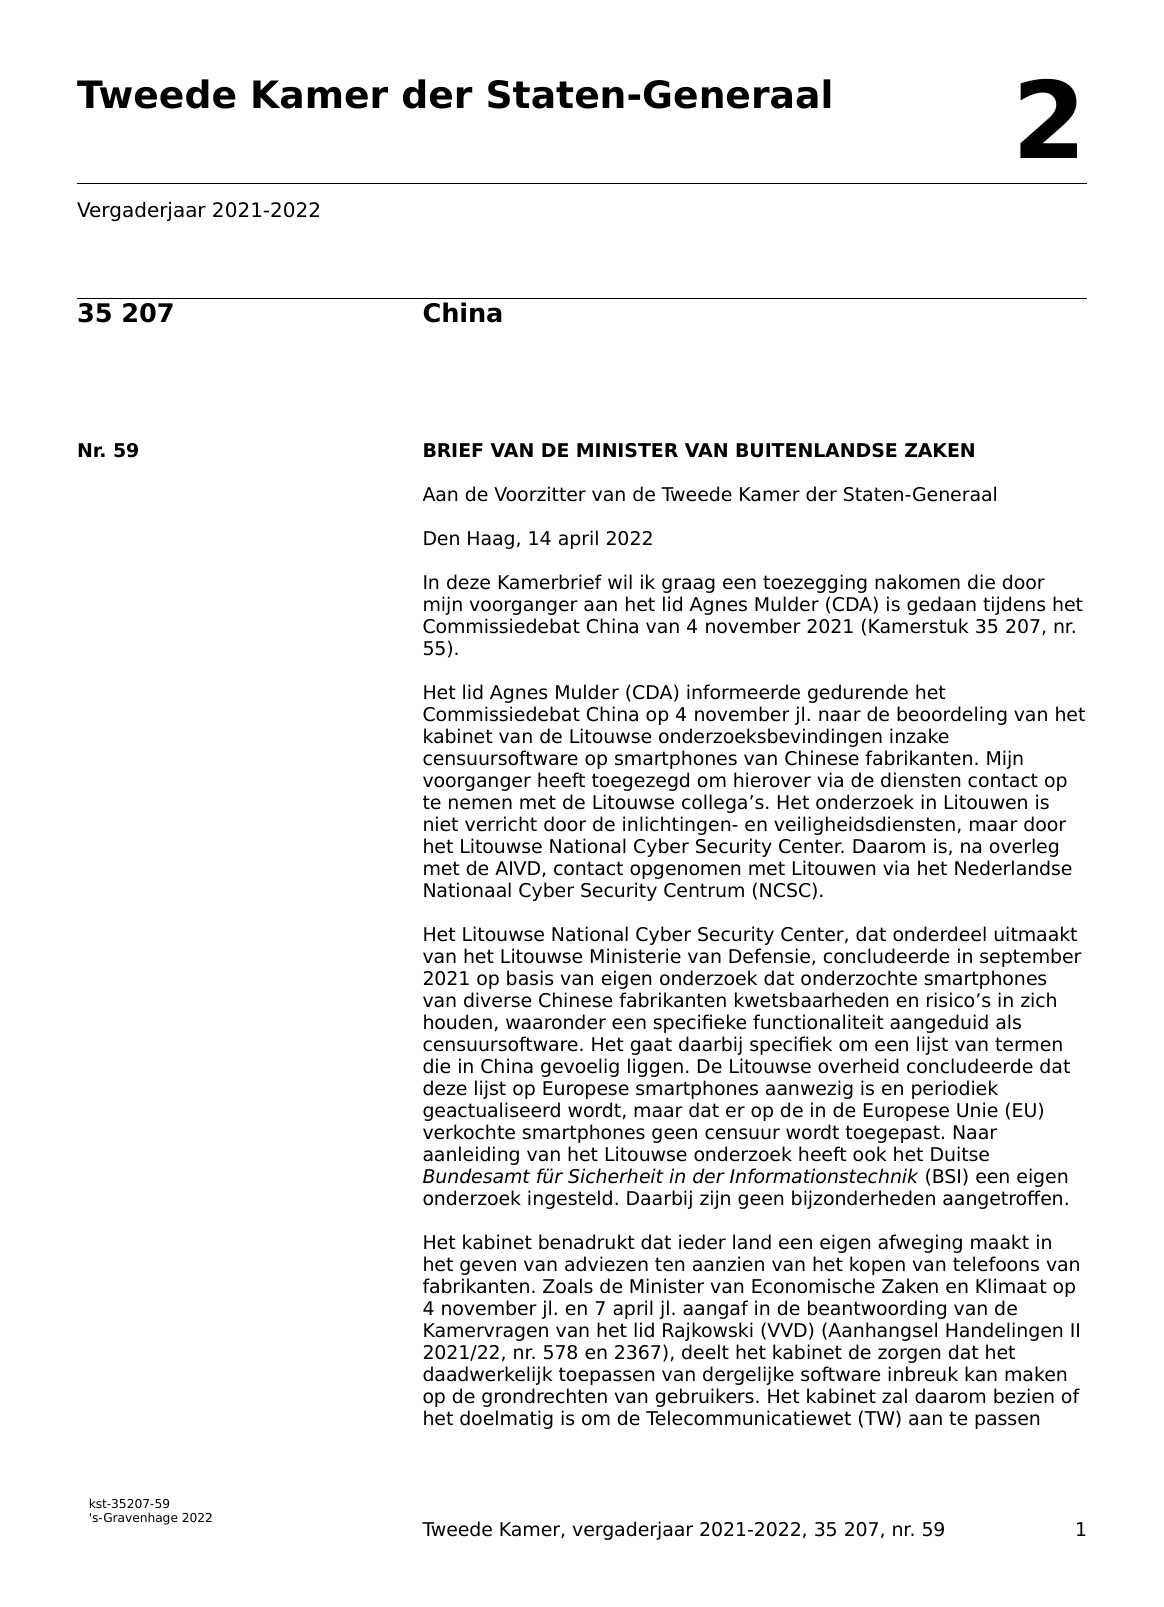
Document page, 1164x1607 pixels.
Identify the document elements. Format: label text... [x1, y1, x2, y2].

table_header Tweede Kamer der Staten-Generaal [77, 59, 886, 183]
text Het lid Agnes Mulder (CDA) informeerde gedurende het Commissiedebat China op 4 november jl. naar de beoordeling van het kabinet van de Litouwse onderzoeksbevindingen inzake censuursoftware op smartphones van Chinese fabrikanten. Mijn voorganger heeft toegezegd om hierover via de diensten contact op te nemen met de Litouwse collega’s. Het onderzoek in Litouwen is niet verricht door de inlichtingen- en veiligheidsdiensten, maar door het Litouwse National Cyber Security Center. Daarom is, na overleg met de AIVD, contact opgenomen met Litouwen via het Nederlandse Nationaal Cyber Security Centrum (NCSC). [422, 682, 1087, 902]
text Den Haag, 14 april 2022 [422, 528, 1087, 550]
subtitle 35 207 China [77, 299, 1087, 329]
table_header 2 [886, 59, 1087, 183]
text Het kabinet benadrukt dat ieder land een eigen afweging maakt in het geven van adviezen ten aanzien van het kopen van telefoons van fabrikanten. Zoals de Minister van Economische Zaken en Klimaat op 4 november jl. en 7 april jl. aangaf in de beantwoording van de Kamervragen van het lid Rajkowski (VVD) (Aanhangsel Handelingen II 2021/22, nr. 578 en 2367), deelt het kabinet de zorgen dat het daadwerkelijk toepassen van dergelijke software inbreuk kan maken op de grondrechten van gebruikers. Het kabinet zal daarom bezien of het doelmatig is om de Telecommunicatiewet (TW) aan te passen [422, 1232, 1087, 1430]
text Het Litouwse National Cyber Security Center, dat onderdeel uitmaakt van het Litouwse Ministerie van Defensie, concludeerde in september 2021 op basis van eigen onderzoek dat onderzochte smartphones van diverse Chinese fabrikanten kwetsbaarheden en risico’s in zich houden, waaronder een specifieke functionaliteit aangeduid als censuursoftware. Het gaat daarbij specifiek om een lijst van termen die in China gevoelig liggen. De Litouwse overheid concludeerde dat deze lijst op Europese smartphones aanwezig is en periodiek geactualiseerd wordt, maar dat er op de in de Europese Unie (EU) verkochte smartphones geen censuur wordt toegepast. Naar aanleiding van het Litouwse onderzoek heeft ook het Duitse Bundesamt für Sicherheit in der Informationstechnik (BSI) een eigen onderzoek ingesteld. Daarbij zijn geen bijzonderheden aangetroffen. [422, 924, 1087, 1210]
text 's-Gravenhage 2022 [88, 1511, 323, 1525]
table_cell Vergaderjaar 2021-2022 [77, 184, 1087, 298]
text Aan de Voorzitter van de Tweede Kamer der Staten-Generaal [422, 484, 1087, 506]
text In deze Kamerbrief wil ik graag een toezegging nakomen die door mijn voorganger aan het lid Agnes Mulder (CDA) is gedaan tijdens het Commissiedebat China van 4 november 2021 (Kamerstuk 35 207, nr. 55). [422, 572, 1087, 660]
subtitle Nr. 59 BRIEF VAN DE MINISTER VAN BUITENLANDSE ZAKEN [77, 440, 1087, 462]
text kst-35207-59 [88, 1497, 323, 1511]
